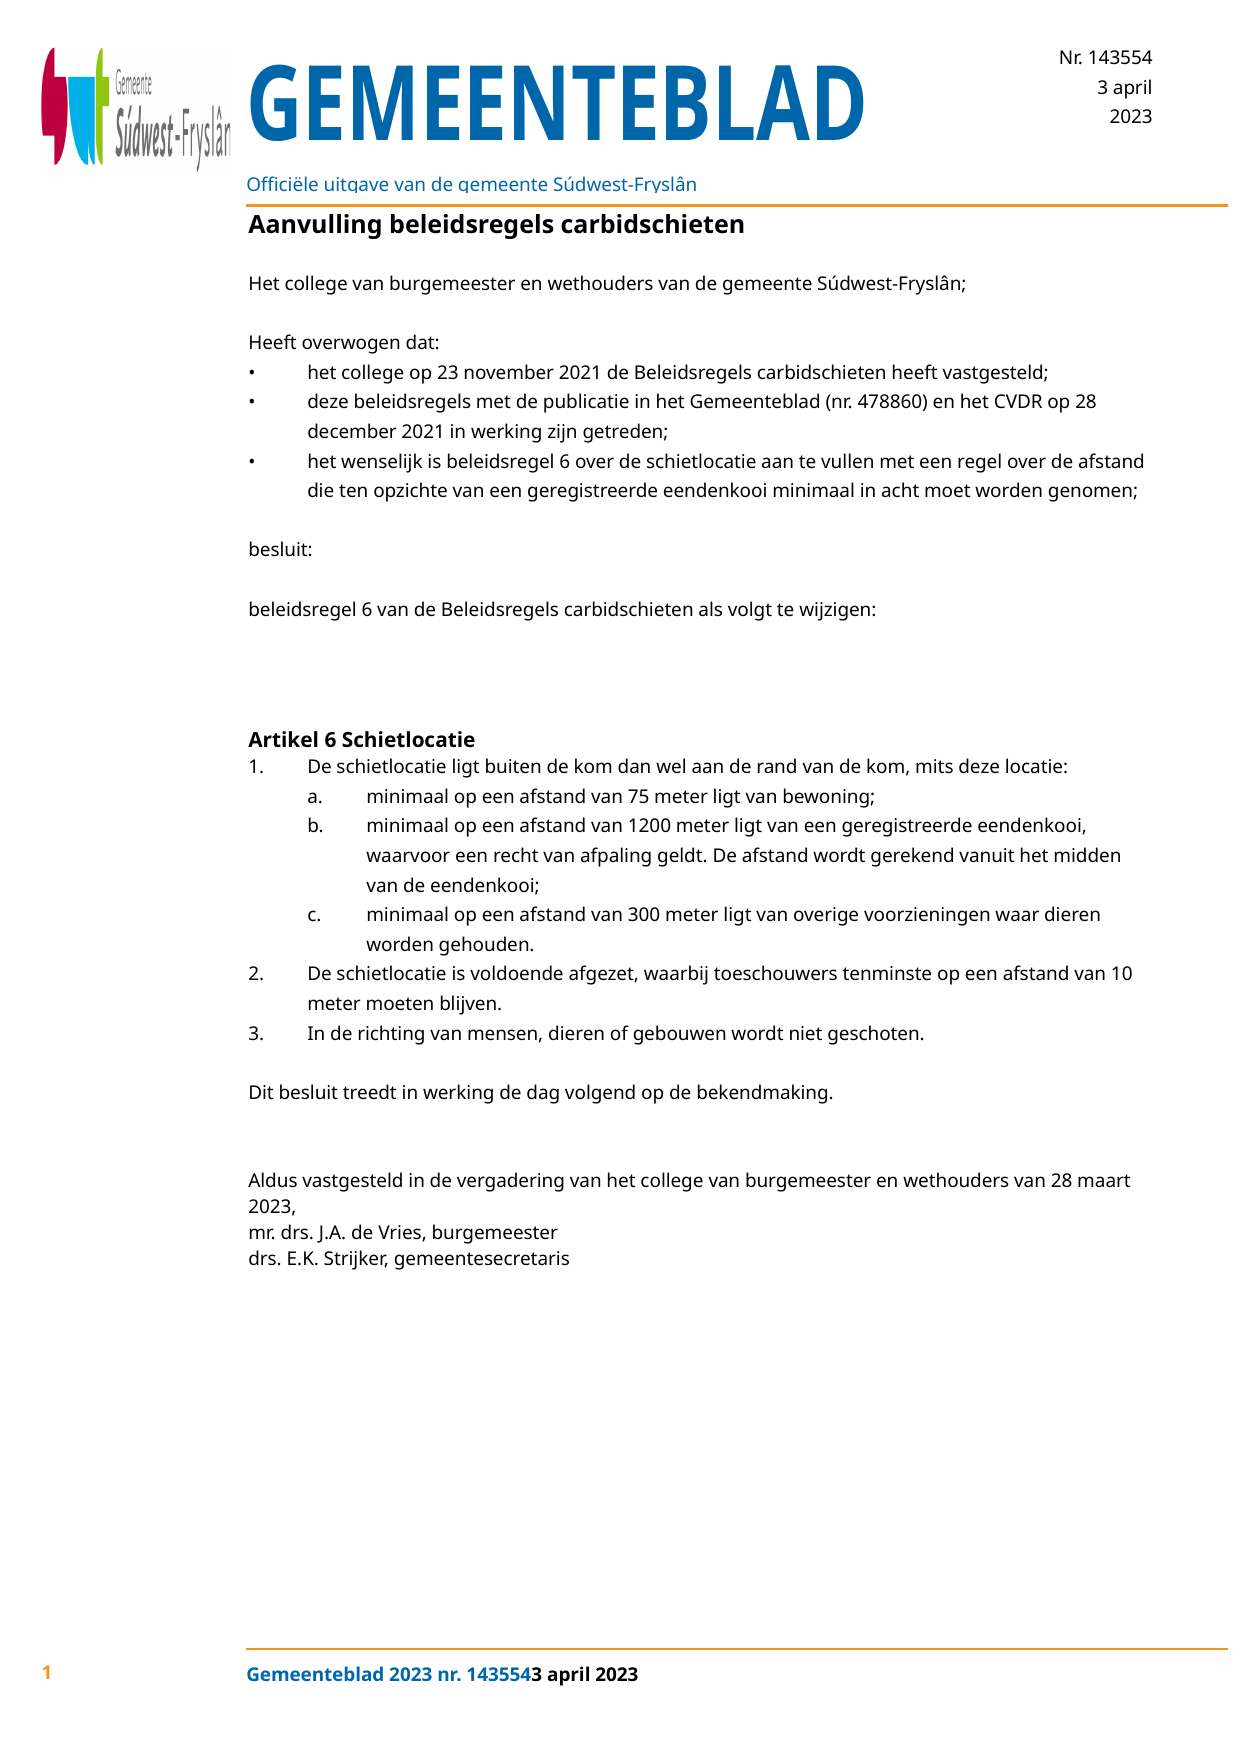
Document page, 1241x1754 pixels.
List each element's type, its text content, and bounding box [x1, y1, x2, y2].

text drs. E.K. Strijker, gemeentesecretaris [248, 1245, 1152, 1271]
text besluit: [248, 537, 1152, 562]
list deze beleidsregels met de publicatie in het Gemeenteblad (nr. 478860) en het CVDR op 28 december 2021 in werking zijn getreden; [248, 389, 1152, 444]
text beleidsregel 6 van de Beleidsregels carbidschieten als volgt te wijzigen: [248, 596, 1152, 621]
list minimaal op een afstand van 1200 meter ligt van een geregistreerde eendenkooi, waarvoor een recht van afpaling geldt. De afstand wordt gerekend vanuit het midden van de eendenkooi; [307, 813, 1152, 897]
list het college op 23 november 2021 de Beleidsregels carbidschieten heeft vastgesteld; [248, 359, 1152, 385]
list minimaal op een afstand van 75 meter ligt van bewoning; [307, 783, 1152, 809]
picture [41, 47, 231, 172]
list minimaal op een afstand van 300 meter ligt van overige voorzieningen waar dieren worden gehouden. [307, 901, 1152, 957]
list De schietlocatie ligt buiten de kom dan wel aan de rand van de kom, mits deze locatie: [248, 753, 1152, 779]
text Aanvulling beleidsregels carbidschieten [248, 207, 1152, 241]
text Dit besluit treedt in werking de dag volgend op de bekendmaking. [248, 1079, 1152, 1104]
text Artikel 6 Schietlocatie [248, 725, 1152, 753]
text mr. drs. J.A. de Vries, burgemeester [248, 1219, 1152, 1245]
text Heeft overwogen dat: [248, 329, 1152, 355]
list het wenselijk is beleidsregel 6 over de schietlocatie aan te vullen met een regel over de afstand die ten opzichte van een geregistreerde eendenkooi minimaal in acht moet worden genomen; [248, 448, 1152, 503]
text Aldus vastgesteld in de vergadering van het college van burgemeester en wethouders van 28 maart 2023, [248, 1168, 1152, 1219]
text Het college van burgemeester en wethouders van de gemeente Súdwest-Fryslân; [248, 270, 1152, 296]
list In de richting van mensen, dieren of gebouwen wordt niet geschoten. [248, 1020, 1152, 1045]
list De schietlocatie is voldoende afgezet, waarbij toeschouwers tenminste op een afstand van 10 meter moeten blijven. [248, 961, 1152, 1016]
